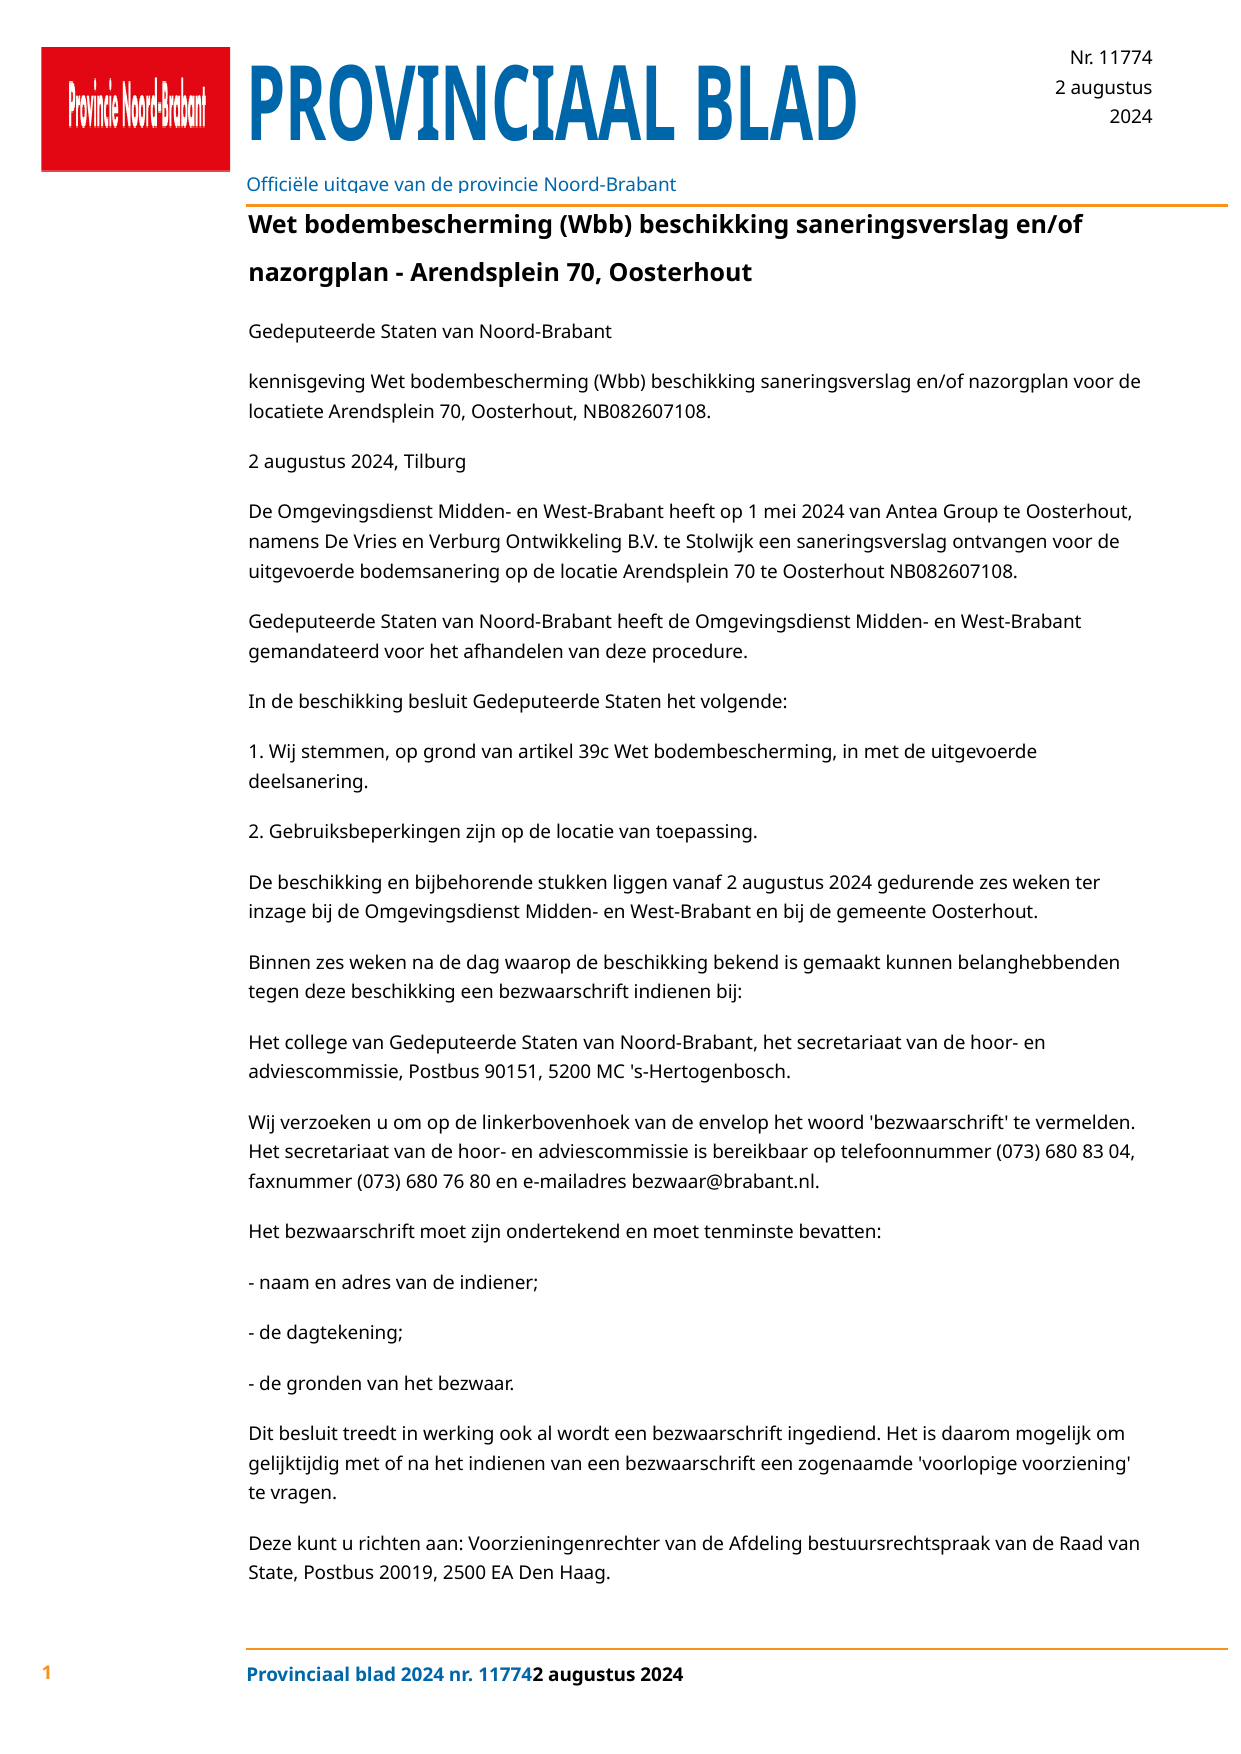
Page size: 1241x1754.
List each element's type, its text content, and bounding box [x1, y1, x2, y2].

text - de gronden van het bezwaar. [248, 1370, 1152, 1396]
text Dit besluit treedt in werking ook al wordt een bezwaarschrift ingediend. Het is daarom mogelijk om gelijktijdig met of na het indienen van een bezwaarschrift een zogenaamde 'voorlopige voorziening' te vragen. [248, 1420, 1152, 1505]
text Binnen zes weken na de dag waarop de beschikking bekend is gemaakt kunnen belanghebbenden tegen deze beschikking een bezwaarschrift indienen bij: [248, 949, 1152, 1004]
text In de beschikking besluit Gedeputeerde Staten het volgende: [248, 688, 1152, 714]
text 1. Wij stemmen, op grond van artikel 39c Wet bodembescherming, in met de uitgevoerde deelsanering. [248, 739, 1152, 794]
text De beschikking en bijbehorende stukken liggen vanaf 2 augustus 2024 gedurende zes weken ter inzage bij de Omgevingsdienst Midden- en West-Brabant en bij de gemeente Oosterhout. [248, 869, 1152, 924]
text Het bezwaarschrift moet zijn ondertekend en moet tenminste bevatten: [248, 1219, 1152, 1244]
picture [41, 47, 231, 172]
text kennisgeving Wet bodembescherming (Wbb) beschikking saneringsverslag en/of nazorgplan voor de locatiete Arendsplein 70, Oosterhout, NB082607108. [248, 368, 1152, 424]
text 2. Gebruiksbeperkingen zijn op de locatie van toepassing. [248, 819, 1152, 844]
text Gedeputeerde Staten van Noord-Brabant heeft de Omgevingsdienst Midden- en West-Brabant gemandateerd voor het afhandelen van deze procedure. [248, 608, 1152, 664]
text 2 augustus 2024, Tilburg [248, 448, 1152, 474]
text - de dagtekening; [248, 1319, 1152, 1345]
text Wet bodembescherming (Wbb) beschikking saneringsverslag en/of nazorgplan - Arendsplein 70, Oosterhout [248, 207, 1152, 288]
text De Omgevingsdienst Midden- en West-Brabant heeft op 1 mei 2024 van Antea Group te Oosterhout, namens De Vries en Verburg Ontwikkeling B.V. te Stolwijk een saneringsverslag ontvangen voor de uitgevoerde bodemsanering op de locatie Arendsplein 70 te Oosterhout NB082607108. [248, 499, 1152, 584]
text Wij verzoeken u om op de linkerbovenhoek van de envelop het woord 'bezwaarschrift' te vermelden. Het secretariaat van de hoor- en adviescommissie is bereikbaar op telefoonnummer (073) 680 83 04, faxnummer (073) 680 76 80 en e-mailadres bezwaar@brabant.nl. [248, 1109, 1152, 1194]
text - naam en adres van de indiener; [248, 1269, 1152, 1295]
text Het college van Gedeputeerde Staten van Noord-Brabant, het secretariaat van de hoor- en adviescommissie, Postbus 90151, 5200 MC 's-Hertogenbosch. [248, 1029, 1152, 1084]
text Gedeputeerde Staten van Noord-Brabant [248, 318, 1152, 344]
text Deze kunt u richten aan: Voorzieningenrechter van de Afdeling bestuursrechtspraak van de Raad van State, Postbus 20019, 2500 EA Den Haag. [248, 1530, 1152, 1585]
